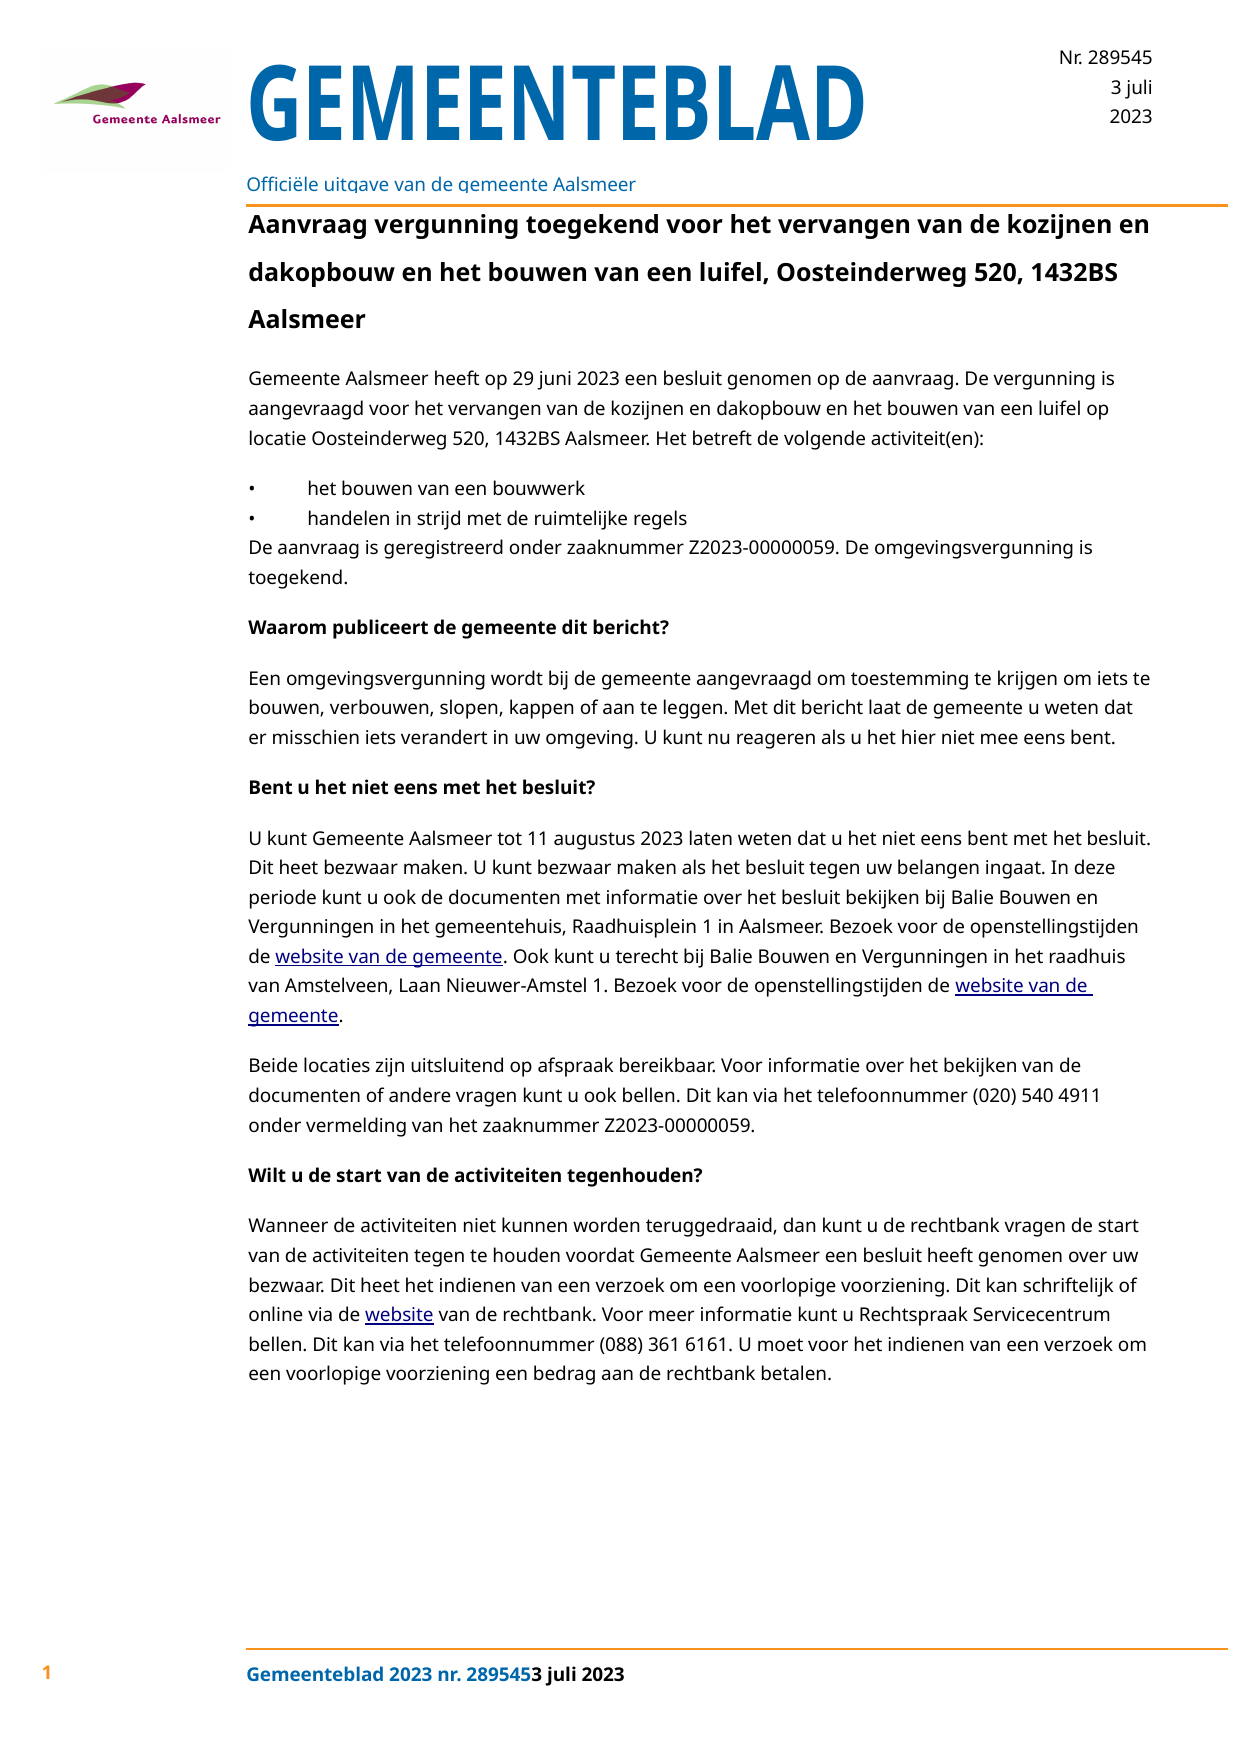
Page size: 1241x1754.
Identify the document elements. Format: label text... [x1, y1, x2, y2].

text Gemeente Aalsmeer heeft op 29 juni 2023 een besluit genomen op de aanvraag. De vergunning is aangevraagd voor het vervangen van de kozijnen en dakopbouw en het bouwen van een luifel op locatie Oosteinderweg 520, 1432BS Aalsmeer. Het betreft de volgende activiteit(en): [248, 366, 1152, 450]
text Waarom publiceert de gemeente dit bericht? [248, 614, 1152, 640]
text Bent u het niet eens met het besluit? [248, 774, 1152, 800]
text De aanvraag is geregistreerd onder zaaknummer Z2023-00000059. De omgevingsvergunning is toegekend. [248, 534, 1152, 589]
text Beide locaties zijn uitsluitend op afspraak bereikbaar. Voor informatie over het bekijken van de documenten of andere vragen kunt u ook bellen. Dit kan via het telefoonnummer (020) 540 4911 onder vermelding van het zaaknummer Z2023-00000059. [248, 1053, 1152, 1137]
text Een omgevingsvergunning wordt bij de gemeente aangevraagd om toestemming te krijgen om iets te bouwen, verbouwen, slopen, kappen of aan te leggen. Met dit bericht laat de gemeente u weten dat er misschien iets verandert in uw omgeving. U kunt nu reageren als u het hier niet mee eens bent. [248, 665, 1152, 749]
list handelen in strijd met de ruimtelijke regels [248, 505, 1152, 530]
text Aanvraag vergunning toegekend voor het vervangen van de kozijnen en dakopbouw en het bouwen van een luifel, Oosteinderweg 520, 1432BS Aalsmeer [248, 207, 1152, 336]
text Wanneer de activiteiten niet kunnen worden teruggedraaid, dan kunt u de rechtbank vragen de start van de activiteiten tegen te houden voordat Gemeente Aalsmeer een besluit heeft genomen over uw bezwaar. Dit heet het indienen van een verzoek om een voorlopige voorziening. Dit kan schriftelijk of online via de website van de rechtbank. Voor meer informatie kunt u Rechtspraak Servicecentrum bellen. Dit kan via het telefoonnummer (088) 361 6161. U moet voor het indienen van een verzoek om een voorlopige voorziening een bedrag aan de rechtbank betalen. [248, 1213, 1152, 1386]
list het bouwen van een bouwwerk [248, 475, 1152, 501]
text U kunt Gemeente Aalsmeer tot 11 augustus 2023 laten weten dat u het niet eens bent met het besluit. Dit heet bezwaar maken. U kunt bezwaar maken als het besluit tegen uw belangen ingaat. In deze periode kunt u ook de documenten met informatie over het besluit bekijken bij Balie Bouwen en Vergunningen in het gemeentehuis, Raadhuisplein 1 in Aalsmeer. Bezoek voor de openstellingstijden de website van de gemeente. Ook kunt u terecht bij Balie Bouwen en Vergunningen in het raadhuis van Amstelveen, Laan Nieuwer-Amstel 1. Bezoek voor de openstellingstijden de website van de gemeente. [248, 825, 1152, 1028]
text Wilt u de start van de activiteiten tegenhouden? [248, 1162, 1152, 1188]
picture [41, 47, 231, 172]
